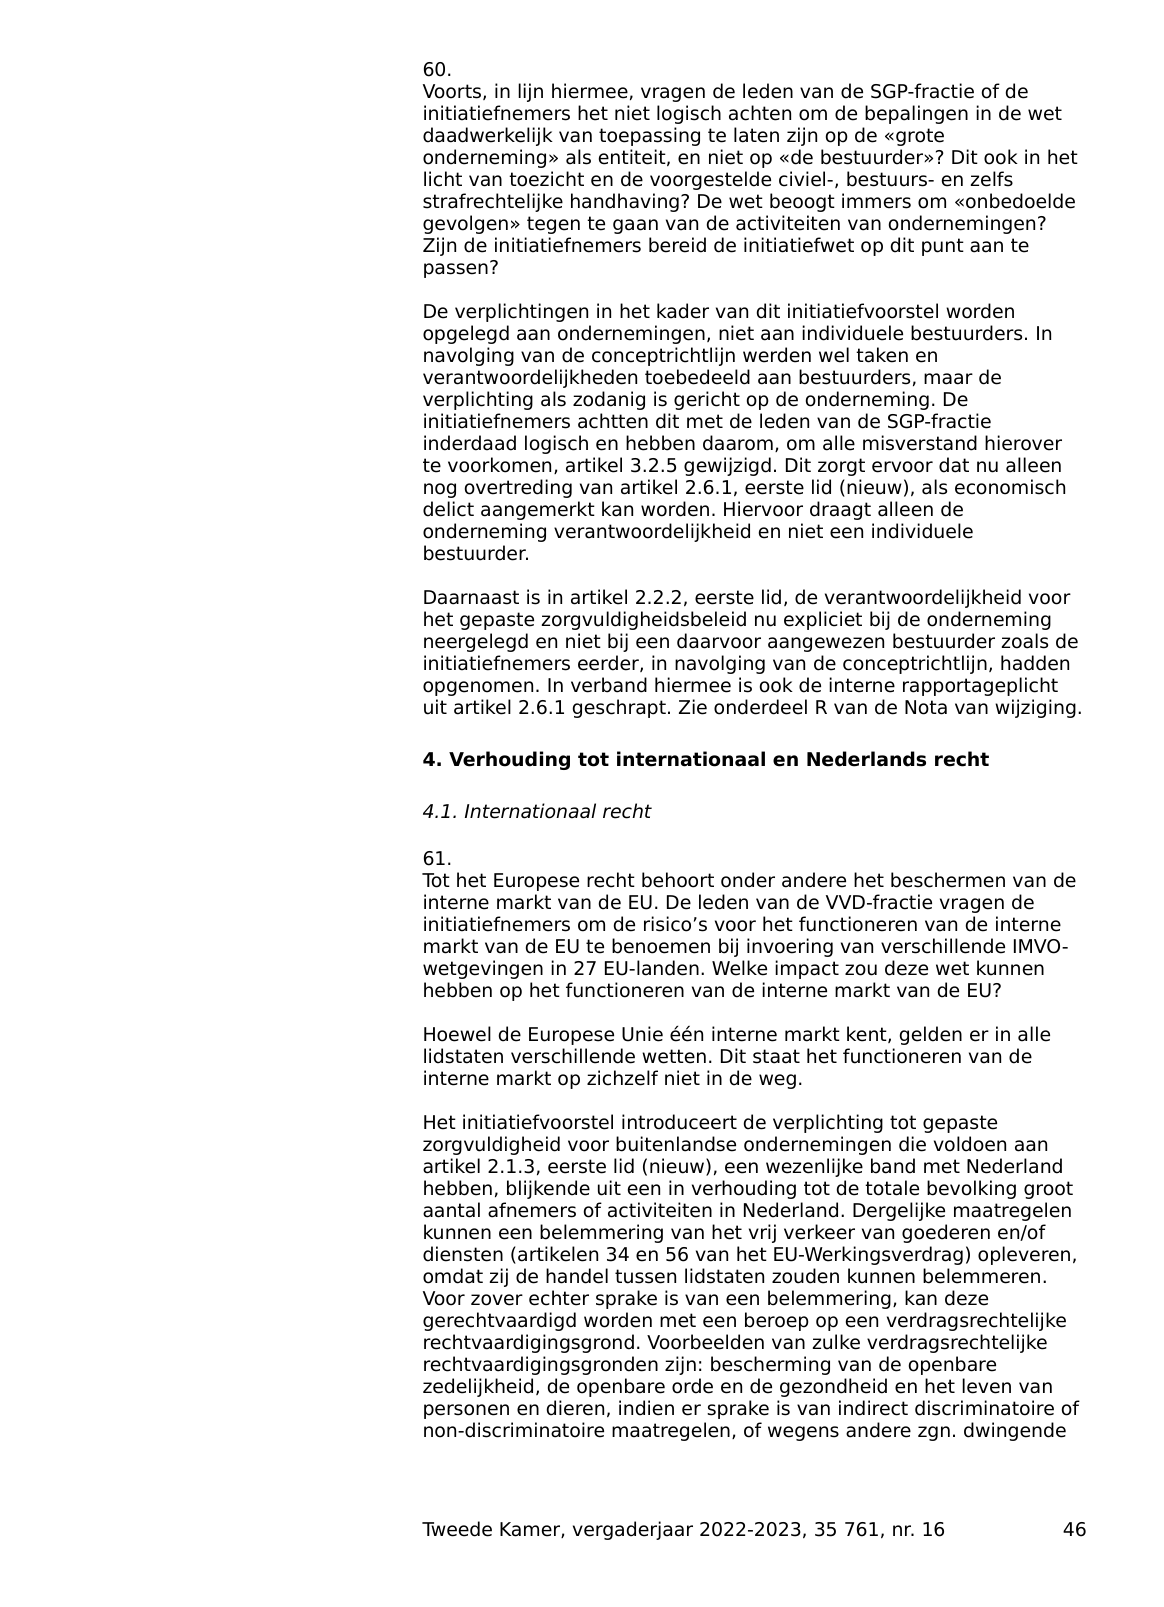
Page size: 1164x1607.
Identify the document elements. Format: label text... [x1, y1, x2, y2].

subtitle 4. Verhouding tot internationaal en Nederlands recht [422, 749, 1087, 771]
text 60. [422, 59, 1087, 81]
text Hoewel de Europese Unie één interne markt kent, gelden er in alle lidstaten verschillende wetten. Dit staat het functioneren van de interne markt op zichzelf niet in de weg. [422, 1024, 1087, 1090]
text De verplichtingen in het kader van dit initiatiefvoorstel worden opgelegd aan ondernemingen, niet aan individuele bestuurders. In navolging van de conceptrichtlijn werden wel taken en verantwoordelijkheden toebedeeld aan bestuurders, maar de verplichting als zodanig is gericht op de onderneming. De initiatiefnemers achtten dit met de leden van de SGP-fractie inderdaad logisch en hebben daarom, om alle misverstand hierover te voorkomen, artikel 3.2.5 gewijzigd. Dit zorgt ervoor dat nu alleen nog overtreding van artikel 2.6.1, eerste lid (nieuw), als economisch delict aangemerkt kan worden. Hiervoor draagt alleen de onderneming verantwoordelijkheid en niet een individuele bestuurder. [422, 301, 1087, 565]
text Tot het Europese recht behoort onder andere het beschermen van de interne markt van de EU. De leden van de VVD-fractie vragen de initiatiefnemers om de risico’s voor het functioneren van de interne markt van de EU te benoemen bij invoering van verschillende IMVO-wetgevingen in 27 EU-landen. Welke impact zou deze wet kunnen hebben op het functioneren van de interne markt van de EU? [422, 870, 1087, 1002]
subtitle 4.1. Internationaal recht [422, 801, 1087, 823]
text Voorts, in lijn hiermee, vragen de leden van de SGP-fractie of de initiatiefnemers het niet logisch achten om de bepalingen in de wet daadwerkelijk van toepassing te laten zijn op de «grote onderneming» als entiteit, en niet op «de bestuurder»? Dit ook in het licht van toezicht en de voorgestelde civiel-, bestuurs- en zelfs strafrechtelijke handhaving? De wet beoogt immers om «onbedoelde gevolgen» tegen te gaan van de activiteiten van ondernemingen? Zijn de initiatiefnemers bereid de initiatiefwet op dit punt aan te passen? [422, 81, 1087, 279]
text 61. [422, 848, 1087, 870]
text Het initiatiefvoorstel introduceert de verplichting tot gepaste zorgvuldigheid voor buitenlandse ondernemingen die voldoen aan artikel 2.1.3, eerste lid (nieuw), een wezenlijke band met Nederland hebben, blijkende uit een in verhouding tot de totale bevolking groot aantal afnemers of activiteiten in Nederland. Dergelijke maatregelen kunnen een belemmering van het vrij verkeer van goederen en/of diensten (artikelen 34 en 56 van het EU-Werkingsverdrag) opleveren, omdat zij de handel tussen lidstaten zouden kunnen belemmeren. Voor zover echter sprake is van een belemmering, kan deze gerechtvaardigd worden met een beroep op een verdragsrechtelijke rechtvaardigingsgrond. Voorbeelden van zulke verdragsrechtelijke rechtvaardigingsgronden zijn: bescherming van de openbare zedelijkheid, de openbare orde en de gezondheid en het leven van personen en dieren, indien er sprake is van indirect discriminatoire of non-discriminatoire maatregelen, of wegens andere zgn. dwingende [422, 1112, 1087, 1442]
text Daarnaast is in artikel 2.2.2, eerste lid, de verantwoordelijkheid voor het gepaste zorgvuldigheidsbeleid nu expliciet bij de onderneming neergelegd en niet bij een daarvoor aangewezen bestuurder zoals de initiatiefnemers eerder, in navolging van de conceptrichtlijn, hadden opgenomen. In verband hiermee is ook de interne rapportageplicht uit artikel 2.6.1 geschrapt. Zie onderdeel R van de Nota van wijziging. [422, 587, 1087, 719]
